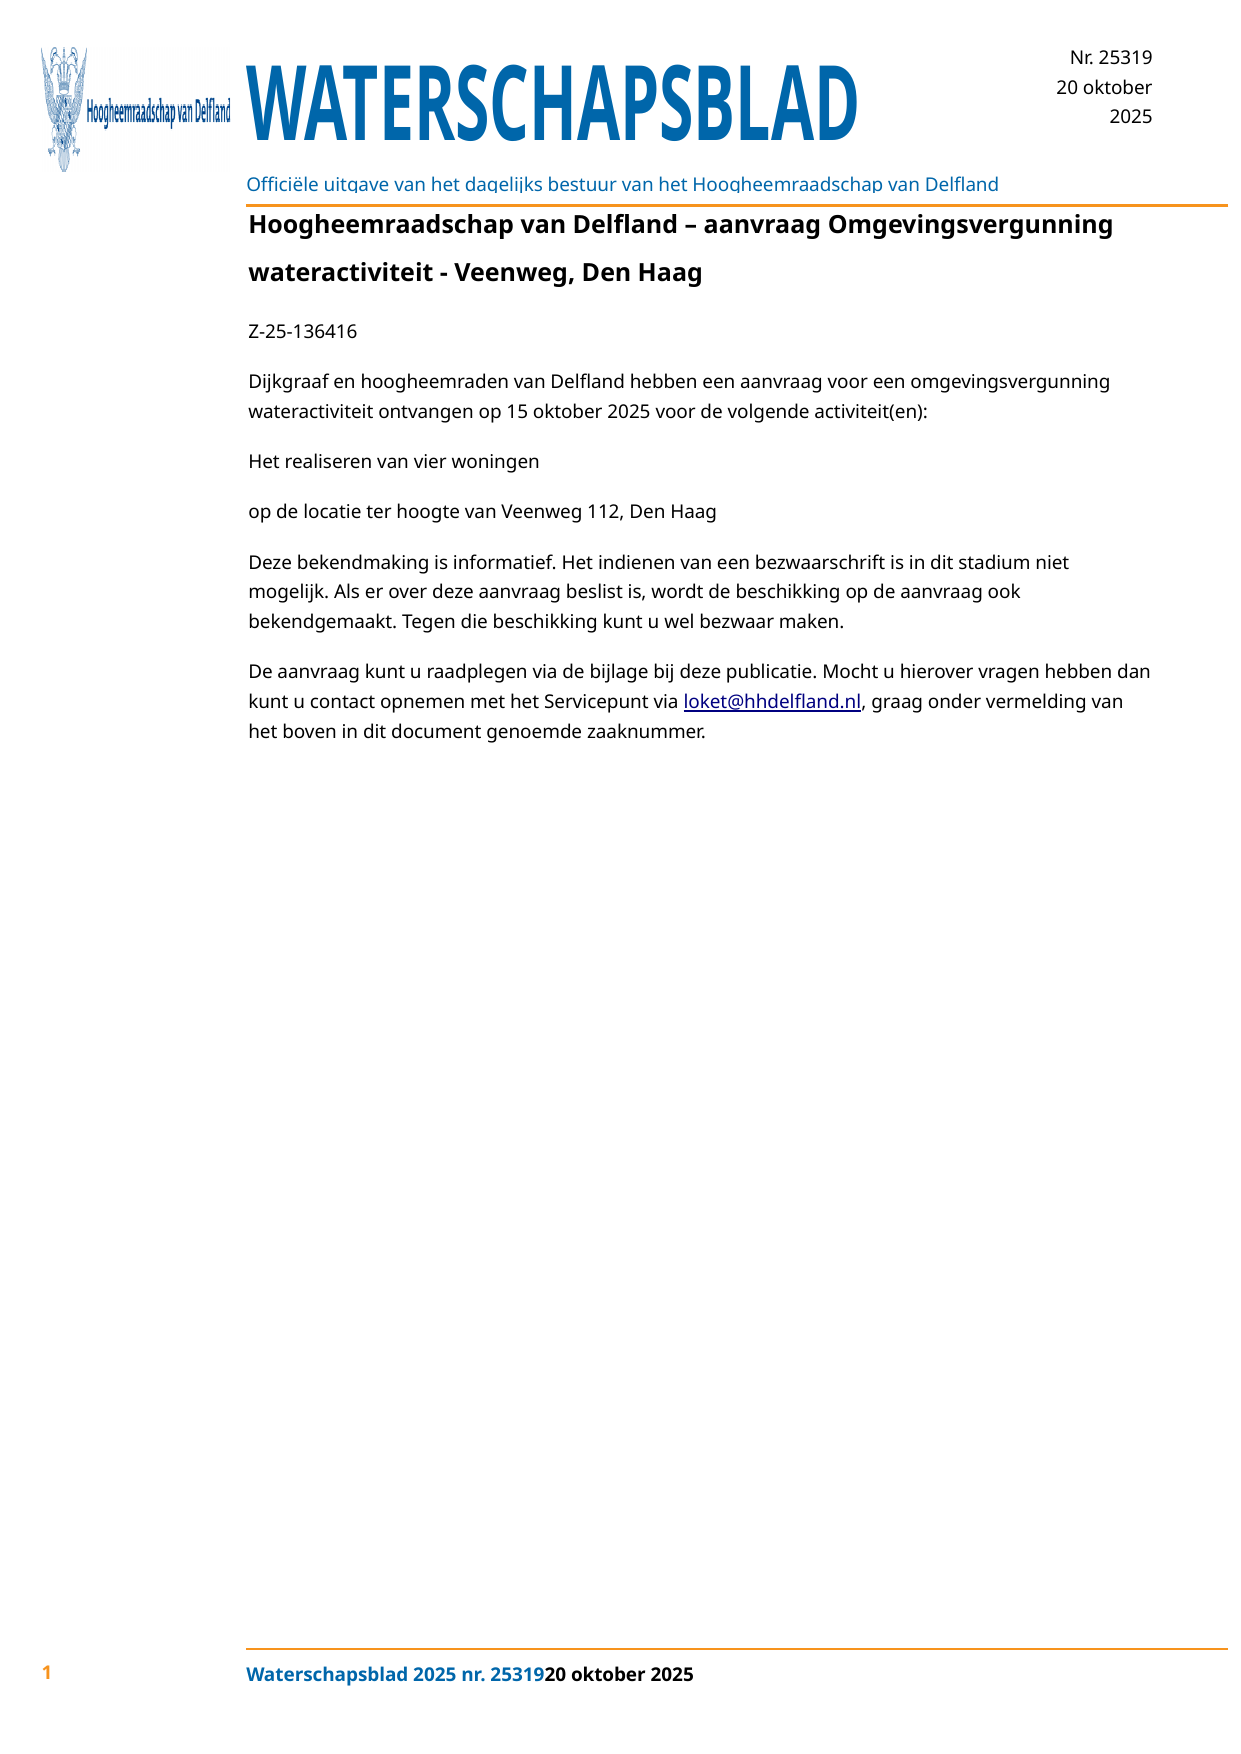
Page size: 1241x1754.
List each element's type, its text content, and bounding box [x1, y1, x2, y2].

text Z-25-136416 [248, 318, 1152, 344]
picture [41, 47, 231, 172]
text Het realiseren van vier woningen [248, 448, 1152, 474]
text Hoogheemraadschap van Delfland – aanvraag Omgevingsvergunning wateractiviteit - Veenweg, Den Haag [248, 207, 1152, 288]
text Dijkgraaf en hoogheemraden van Delfland hebben een aanvraag voor een omgevingsvergunning wateractiviteit ontvangen op 15 oktober 2025 voor de volgende activiteit(en): [248, 368, 1152, 424]
text op de locatie ter hoogte van Veenweg 112, Den Haag [248, 499, 1152, 524]
text De aanvraag kunt u raadplegen via de bijlage bij deze publicatie. Mocht u hierover vragen hebben dan kunt u contact opnemen met het Servicepunt via loket@hhdelfland.nl, graag onder vermelding van het boven in dit document genoemde zaaknummer. [248, 659, 1152, 744]
text Deze bekendmaking is informatief. Het indienen van een bezwaarschrift is in dit stadium niet mogelijk. Als er over deze aanvraag beslist is, wordt de beschikking op de aanvraag ook bekendgemaakt. Tegen die beschikking kunt u wel bezwaar maken. [248, 549, 1152, 634]
